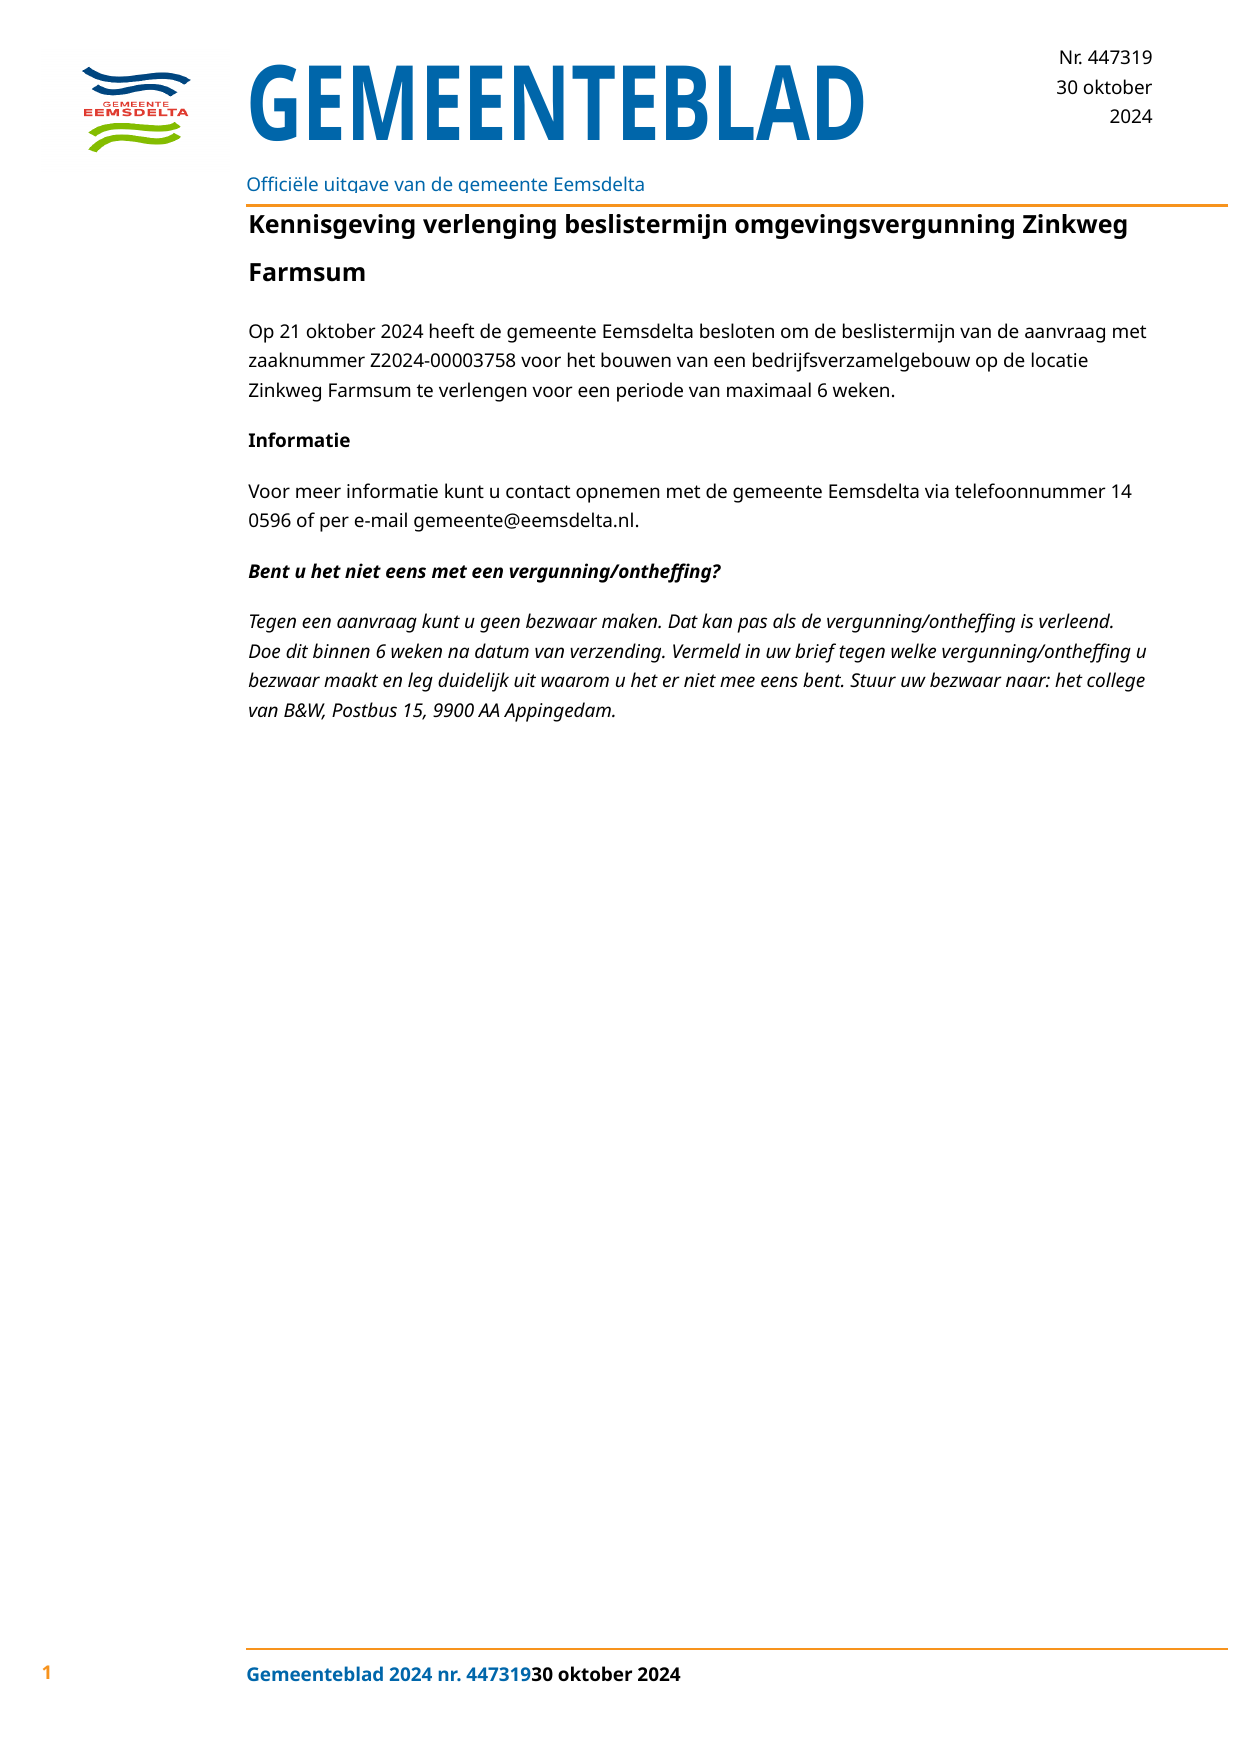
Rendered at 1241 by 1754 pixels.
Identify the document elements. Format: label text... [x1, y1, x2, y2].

text Bent u het niet eens met een vergunning/ontheffing? [248, 558, 1152, 584]
text Op 21 oktober 2024 heeft de gemeente Eemsdelta besloten om de beslistermijn van de aanvraag met zaaknummer Z2024-00003758 voor het bouwen van een bedrijfsverzamelgebouw op de locatie Zinkweg Farmsum te verlengen voor een periode van maximaal 6 weken. [248, 318, 1152, 403]
picture [41, 47, 231, 172]
text Informatie [248, 427, 1152, 453]
text Kennisgeving verlenging beslistermijn omgevingsvergunning Zinkweg Farmsum [248, 207, 1152, 288]
text Voor meer informatie kunt u contact opnemen met de gemeente Eemsdelta via telefoonnummer 14 0596 of per e-mail gemeente@eemsdelta.nl. [248, 478, 1152, 533]
text Tegen een aanvraag kunt u geen bezwaar maken. Dat kan pas als de vergunning/ontheffing is verleend. Doe dit binnen 6 weken na datum van verzending. Vermeld in uw brief tegen welke vergunning/ontheffing u bezwaar maakt en leg duidelijk uit waarom u het er niet mee eens bent. Stuur uw bezwaar naar: het college van B&W, Postbus 15, 9900 AA Appingedam. [248, 608, 1152, 723]
